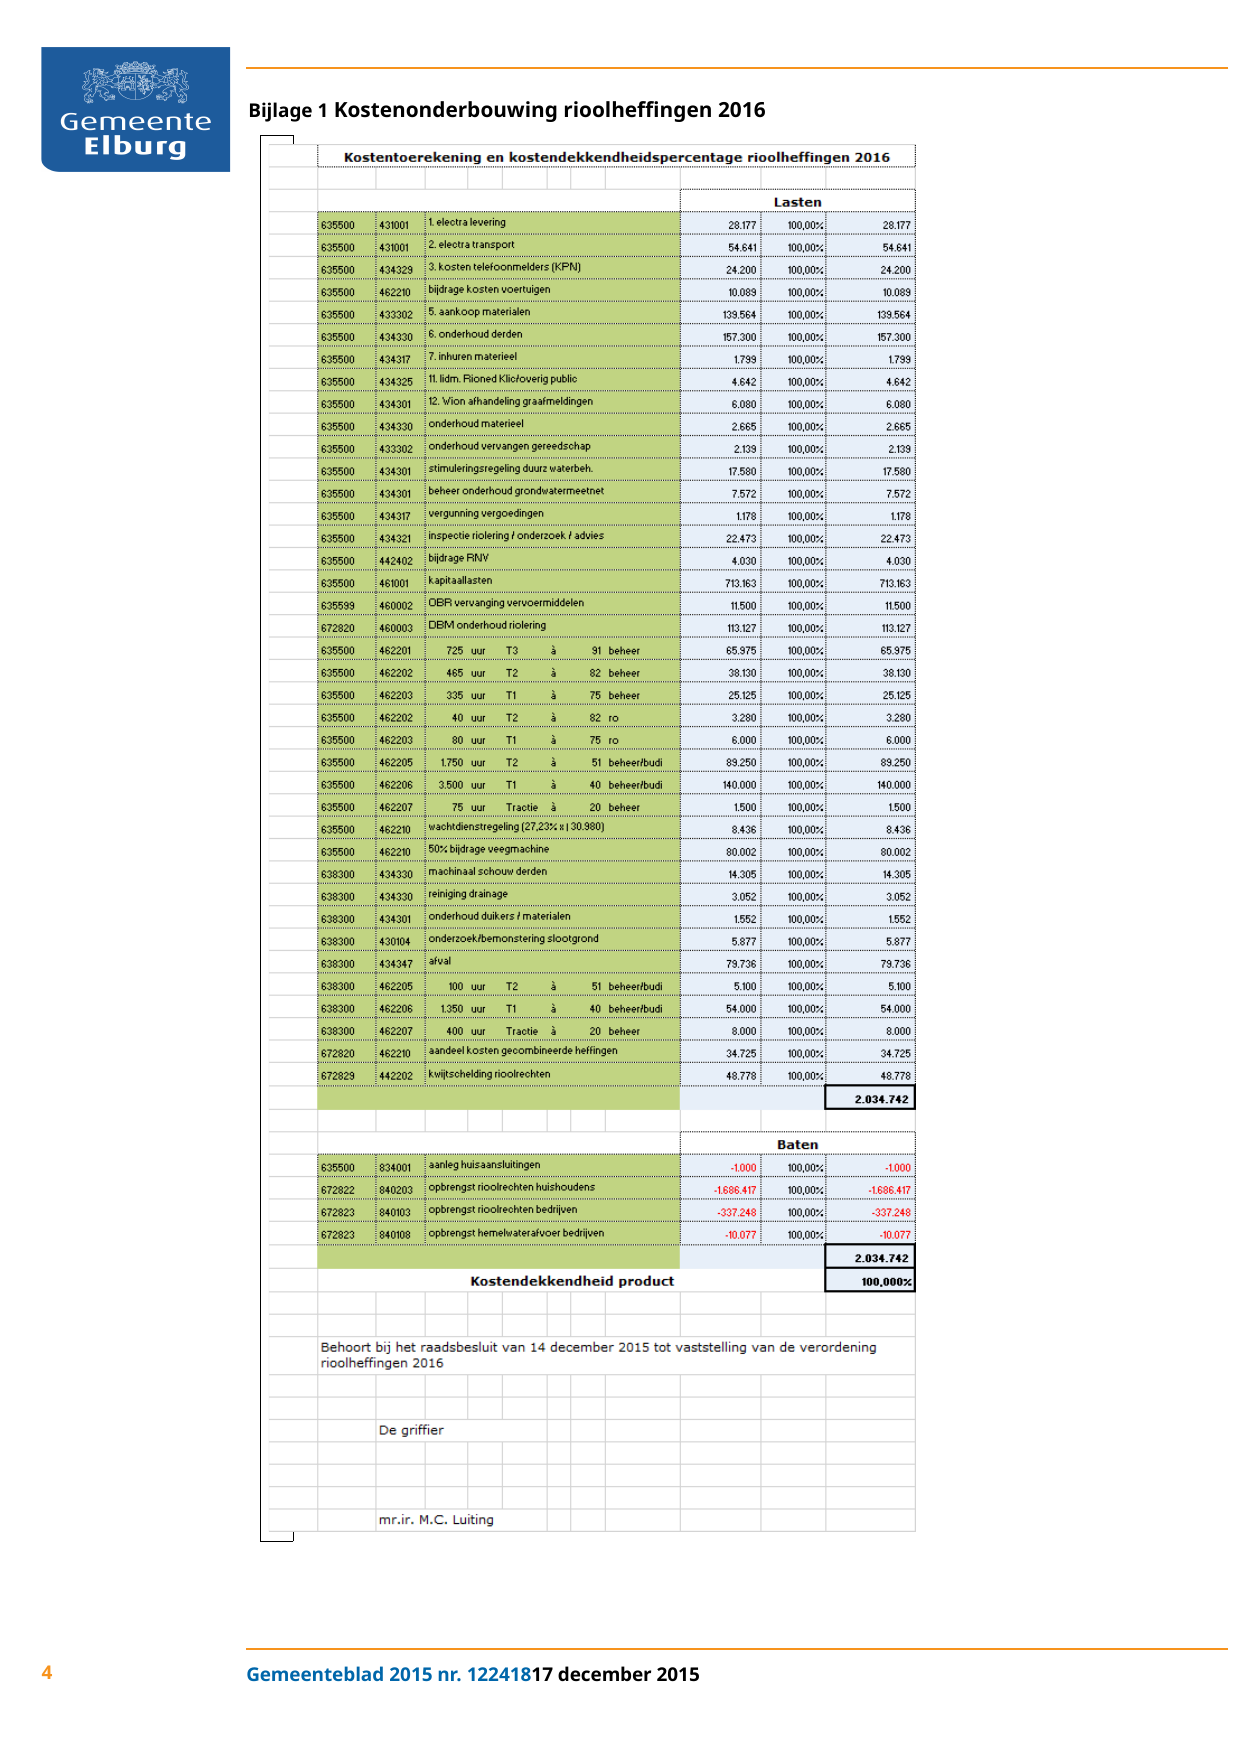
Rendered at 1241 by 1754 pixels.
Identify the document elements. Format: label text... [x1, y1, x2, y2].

text Bijlage 1 Kostenonderbouwing rioolheffingen 2016 [248, 95, 1152, 123]
picture [268, 144, 916, 1532]
picture [41, 47, 231, 172]
